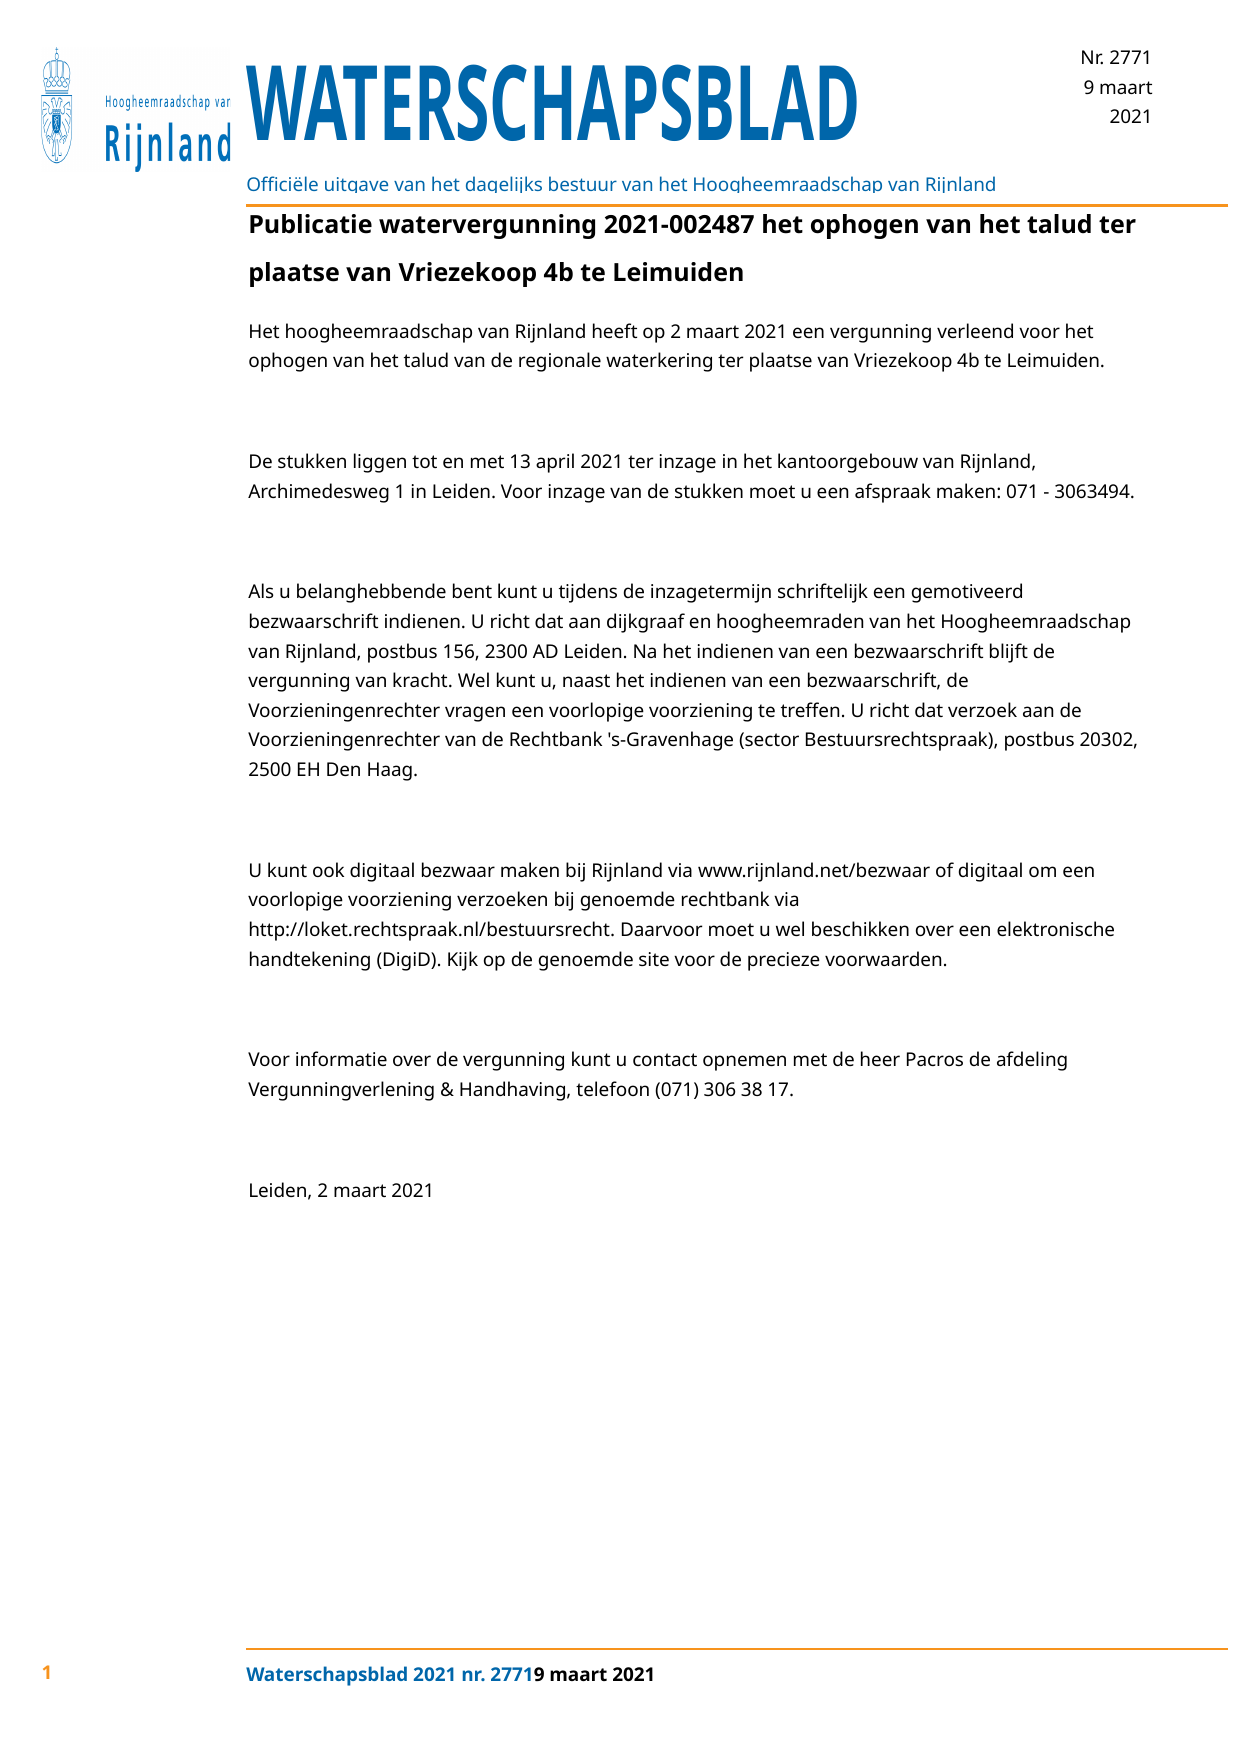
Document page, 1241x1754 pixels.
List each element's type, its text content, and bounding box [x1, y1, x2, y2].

text Voor informatie over de vergunning kunt u contact opnemen met de heer Pacros de afdeling Vergunningverlening & Handhaving, telefoon (071) 306 38 17. [248, 1047, 1152, 1102]
text Leiden, 2 maart 2021 [248, 1177, 1152, 1203]
text De stukken liggen tot en met 13 april 2021 ter inzage in het kantoorgebouw van Rijnland, Archimedesweg 1 in Leiden. Voor inzage van de stukken moet u een afspraak maken: 071 - 3063494. [248, 448, 1152, 504]
picture [41, 47, 231, 172]
text Als u belanghebbende bent kunt u tijdens de inzagetermijn schriftelijk een gemotiveerd bezwaarschrift indienen. U richt dat aan dijkgraaf en hoogheemraden van het Hoogheemraadschap van Rijnland, postbus 156, 2300 AD Leiden. Na het indienen van een bezwaarschrift blijft de vergunning van kracht. Wel kunt u, naast het indienen van een bezwaarschrift, de Voorzieningenrechter vragen een voorlopige voorziening te treffen. U richt dat verzoek aan de Voorzieningenrechter van de Rechtbank 's-Gravenhage (sector Bestuursrechtspraak), postbus 20302, 2500 EH Den Haag. [248, 579, 1152, 782]
text Het hoogheemraadschap van Rijnland heeft op 2 maart 2021 een vergunning verleend voor het ophogen van het talud van de regionale waterkering ter plaatse van Vriezekoop 4b te Leimuiden. [248, 318, 1152, 373]
text U kunt ook digitaal bezwaar maken bij Rijnland via www.rijnland.net/bezwaar of digitaal om een voorlopige voorziening verzoeken bij genoemde rechtbank via http://loket.rechtspraak.nl/bestuursrecht. Daarvoor moet u wel beschikken over een elektronische handtekening (DigiD). Kijk op de genoemde site voor de precieze voorwaarden. [248, 857, 1152, 972]
text Publicatie watervergunning 2021-002487 het ophogen van het talud ter plaatse van Vriezekoop 4b te Leimuiden [248, 207, 1152, 288]
